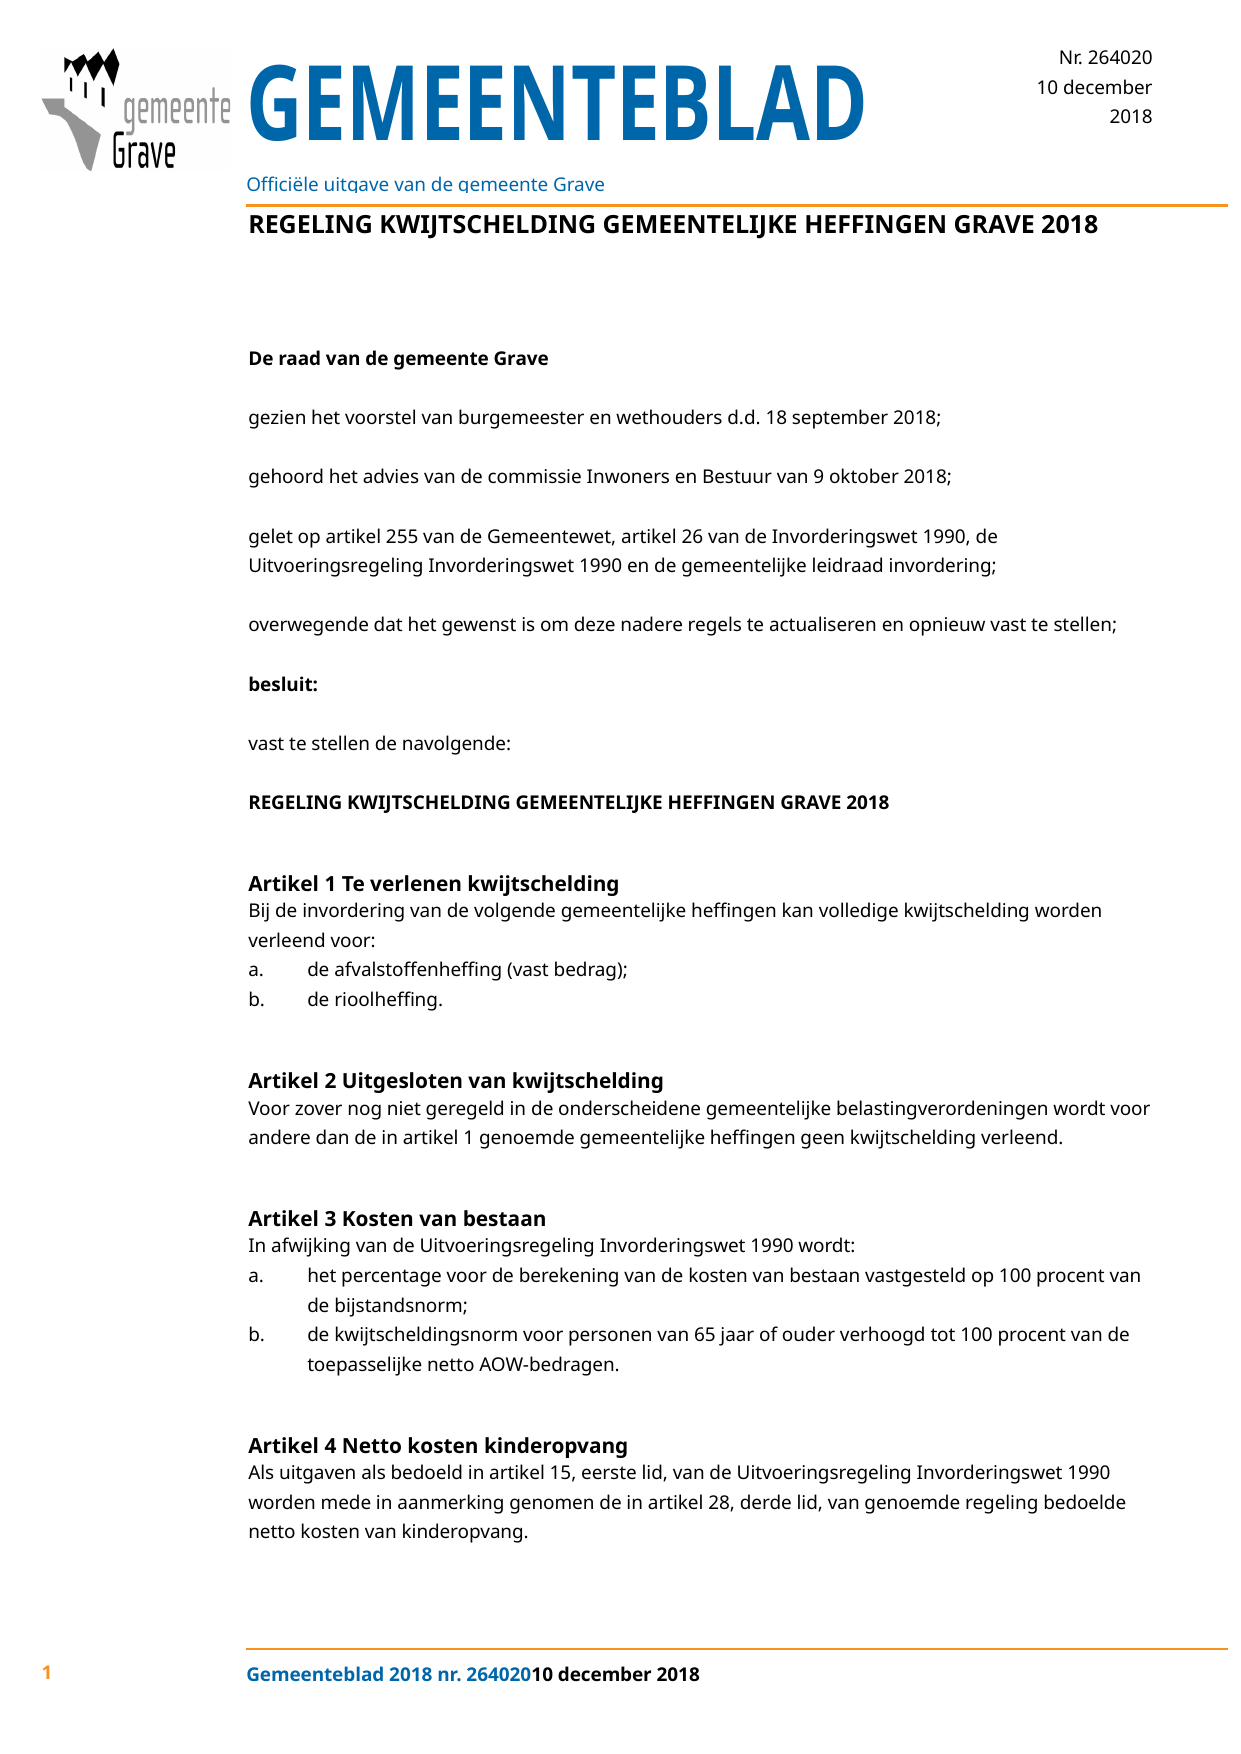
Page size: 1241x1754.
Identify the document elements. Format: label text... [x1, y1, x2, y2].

text Voor zover nog niet geregeld in de onderscheidene gemeentelijke belastingverordeningen wordt voor andere dan de in artikel 1 genoemde gemeentelijke heffingen geen kwijtschelding verleend. [248, 1095, 1152, 1150]
picture [41, 47, 231, 172]
text Artikel 1 Te verlenen kwijtschelding [248, 869, 1152, 897]
text overwegende dat het gewenst is om deze nadere regels te actualiseren en opnieuw vast te stellen; [248, 612, 1152, 637]
text Artikel 2 Uitgesloten van kwijtschelding [248, 1066, 1152, 1095]
text Als uitgaven als bedoeld in artikel 15, eerste lid, van de Uitvoeringsregeling Invorderingswet 1990 worden mede in aanmerking genomen de in artikel 28, derde lid, van genoemde regeling bedoelde netto kosten van kinderopvang. [248, 1459, 1152, 1544]
text Artikel 4 Netto kosten kinderopvang [248, 1431, 1152, 1459]
list de kwijtscheldingsnorm voor personen van 65 jaar of ouder verhoogd tot 100 procent van de toepasselijke netto AOW-bedragen. [248, 1321, 1152, 1377]
text gezien het voorstel van burgemeester en wethouders d.d. 18 september 2018; [248, 404, 1152, 430]
text REGELING KWIJTSCHELDING GEMEENTELIJKE HEFFINGEN GRAVE 2018 [248, 789, 1152, 815]
text gehoord het advies van de commissie Inwoners en Bestuur van 9 oktober 2018; [248, 464, 1152, 489]
text besluit: [248, 671, 1152, 696]
list de rioolheffing. [248, 986, 1152, 1012]
text In afwijking van de Uitvoeringsregeling Invorderingswet 1990 wordt: [248, 1233, 1152, 1258]
list de afvalstoffenheffing (vast bedrag); [248, 957, 1152, 982]
text REGELING KWIJTSCHELDING GEMEENTELIJKE HEFFINGEN GRAVE 2018 [248, 207, 1152, 241]
text vast te stellen de navolgende: [248, 730, 1152, 756]
list het percentage voor de berekening van de kosten van bestaan vastgesteld op 100 procent van de bijstandsnorm; [248, 1262, 1152, 1318]
text De raad van de gemeente Grave [248, 345, 1152, 371]
text Bij de invordering van de volgende gemeentelijke heffingen kan volledige kwijtschelding worden verleend voor: [248, 897, 1152, 953]
text gelet op artikel 255 van de Gemeentewet, artikel 26 van de Invorderingswet 1990, de Uitvoeringsregeling Invorderingswet 1990 en de gemeentelijke leidraad invordering; [248, 523, 1152, 578]
text Artikel 3 Kosten van bestaan [248, 1204, 1152, 1233]
